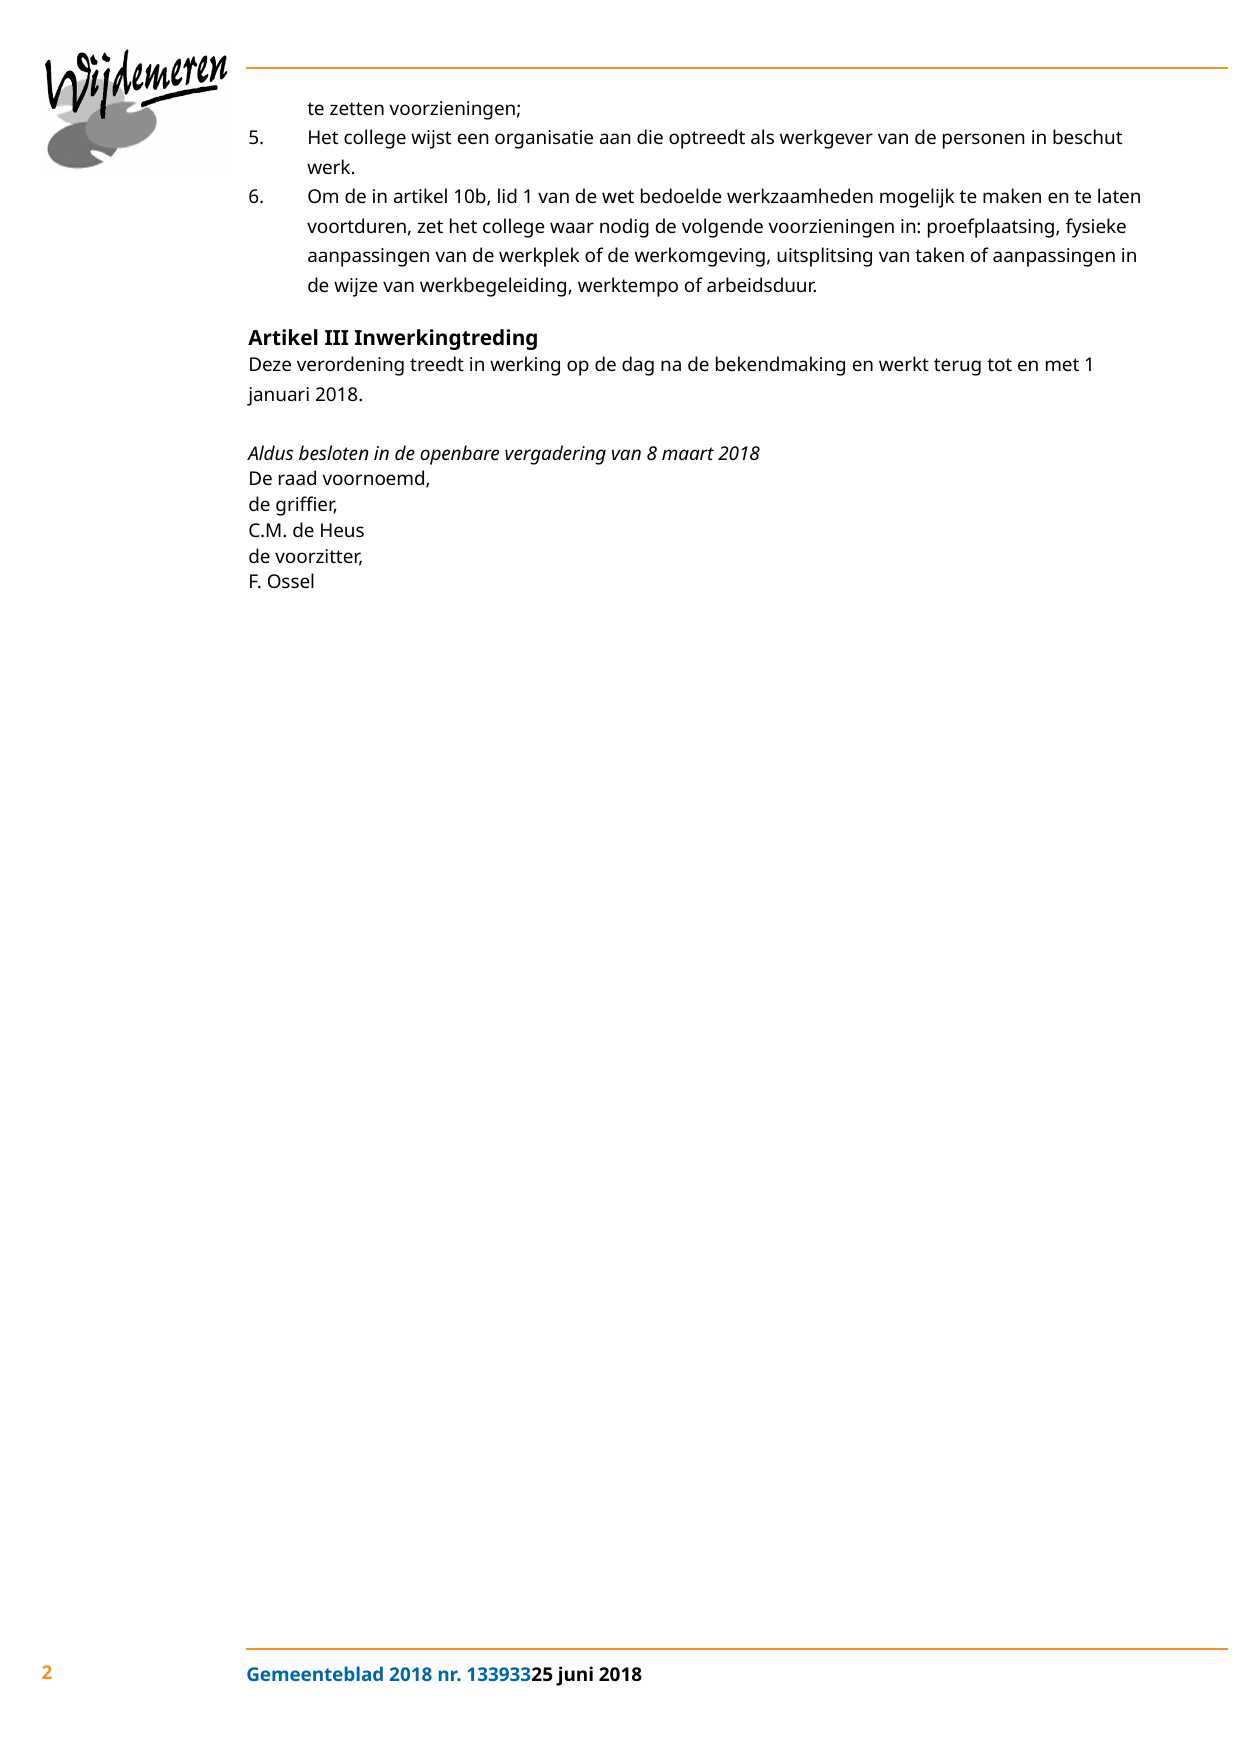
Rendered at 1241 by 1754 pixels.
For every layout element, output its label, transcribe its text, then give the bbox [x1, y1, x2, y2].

text de griffier, [248, 491, 1152, 517]
text F. Ossel [248, 568, 1152, 594]
list Om de in artikel 10b, lid 1 van de wet bedoelde werkzaamheden mogelijk te maken en te laten voortduren, zet het college waar nodig de volgende voorzieningen in: proefplaatsing, fysieke aanpassingen van de werkplek of de werkomgeving, uitsplitsing van taken of aanpassingen in de wijze van werkbegeleiding, werktempo of arbeidsduur. [248, 183, 1152, 298]
text Artikel III Inwerkingtreding [248, 323, 1152, 351]
text Aldus besloten in de openbare vergadering van 8 maart 2018 [248, 440, 1152, 466]
text Deze verordening treedt in werking op de dag na de bekendmaking en werkt terug tot en met 1 januari 2018. [248, 351, 1152, 406]
text De raad voornoemd, [248, 466, 1152, 491]
picture [41, 47, 231, 172]
list te zetten voorzieningen; [248, 95, 1152, 121]
text C.M. de Heus [248, 517, 1152, 543]
list Het college wijst een organisatie aan die optreedt als werkgever van de personen in beschut werk. [248, 124, 1152, 180]
text de voorzitter, [248, 543, 1152, 568]
